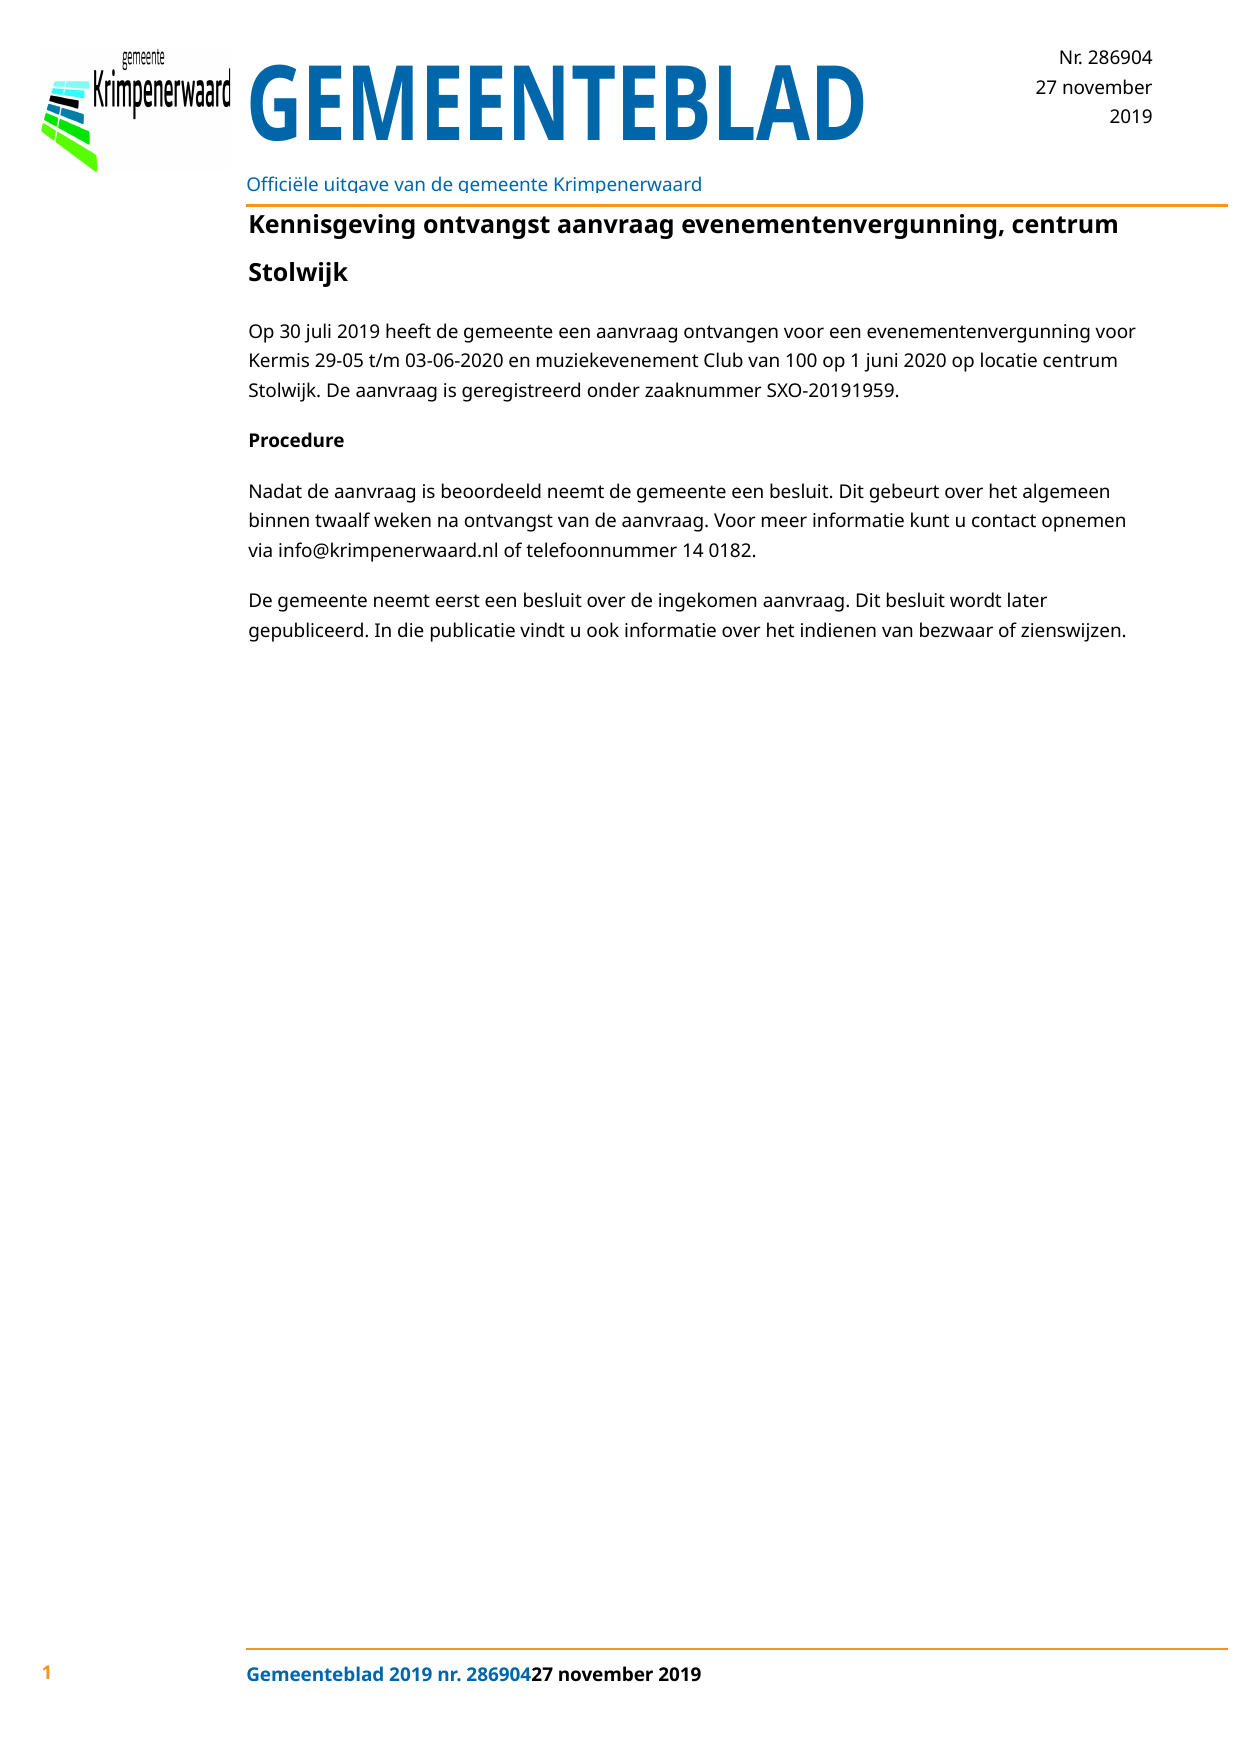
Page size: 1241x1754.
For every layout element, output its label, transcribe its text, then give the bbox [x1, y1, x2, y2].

text Procedure [248, 427, 1152, 453]
text Kennisgeving ontvangst aanvraag evenementenvergunning, centrum Stolwijk [248, 207, 1152, 288]
text De gemeente neemt eerst een besluit over de ingekomen aanvraag. Dit besluit wordt later gepubliceerd. In die publicatie vindt u ook informatie over het indienen van bezwaar of zienswijzen. [248, 587, 1152, 643]
text Nadat de aanvraag is beoordeeld neemt de gemeente een besluit. Dit gebeurt over het algemeen binnen twaalf weken na ontvangst van de aanvraag. Voor meer informatie kunt u contact opnemen via info@krimpenerwaard.nl of telefoonnummer 14 0182. [248, 478, 1152, 563]
picture [41, 47, 231, 172]
text Op 30 juli 2019 heeft de gemeente een aanvraag ontvangen voor een evenementenvergunning voor Kermis 29-05 t/m 03-06-2020 en muziekevenement Club van 100 op 1 juni 2020 op locatie centrum Stolwijk. De aanvraag is geregistreerd onder zaaknummer SXO-20191959. [248, 318, 1152, 403]
